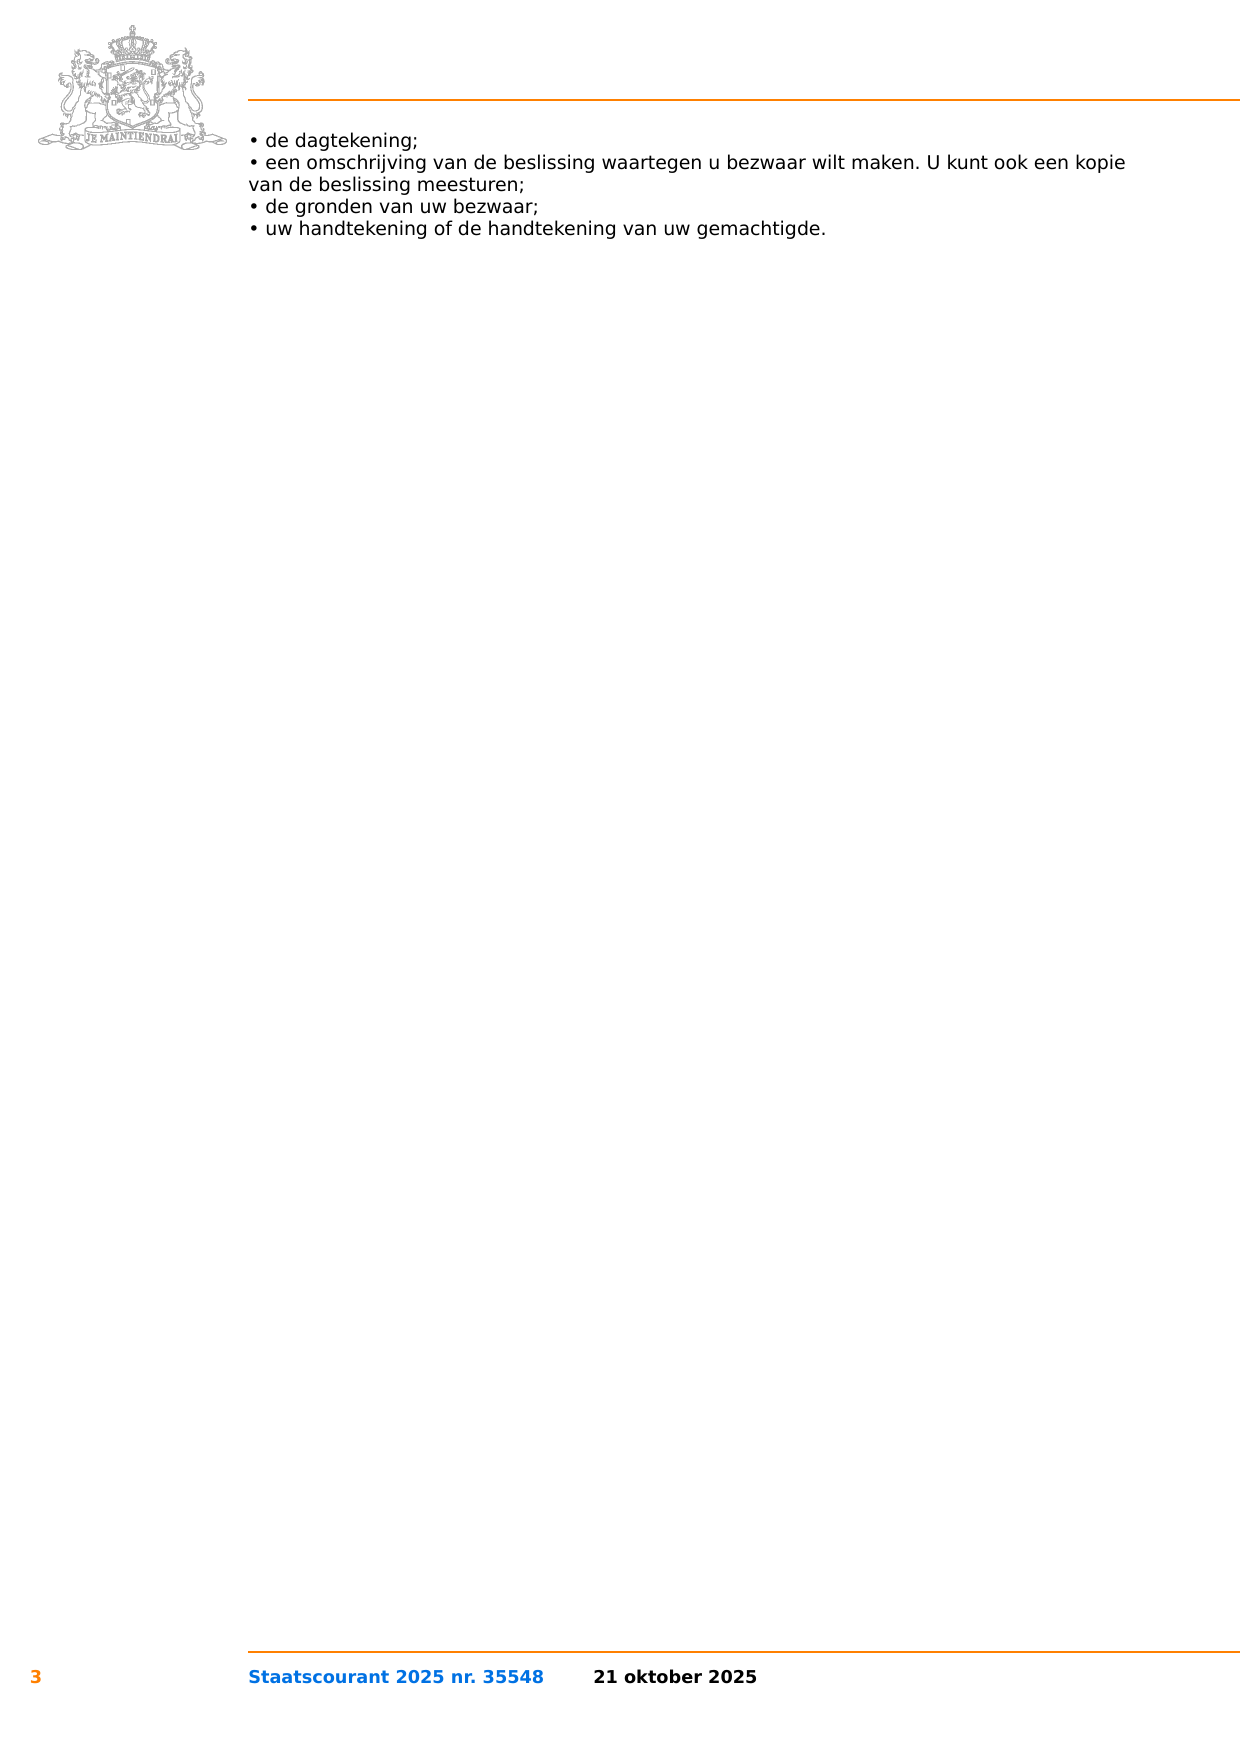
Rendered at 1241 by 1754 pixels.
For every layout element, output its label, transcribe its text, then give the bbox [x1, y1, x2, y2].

text • uw handtekening of de handtekening van uw gemachtigde. [248, 218, 1163, 240]
text • de gronden van uw bezwaar; [248, 196, 1163, 218]
picture [38, 25, 227, 150]
text • de dagtekening; [248, 130, 1163, 152]
text • een omschrijving van de beslissing waartegen u bezwaar wilt maken. U kunt ook een kopie van de beslissing meesturen; [248, 152, 1163, 196]
